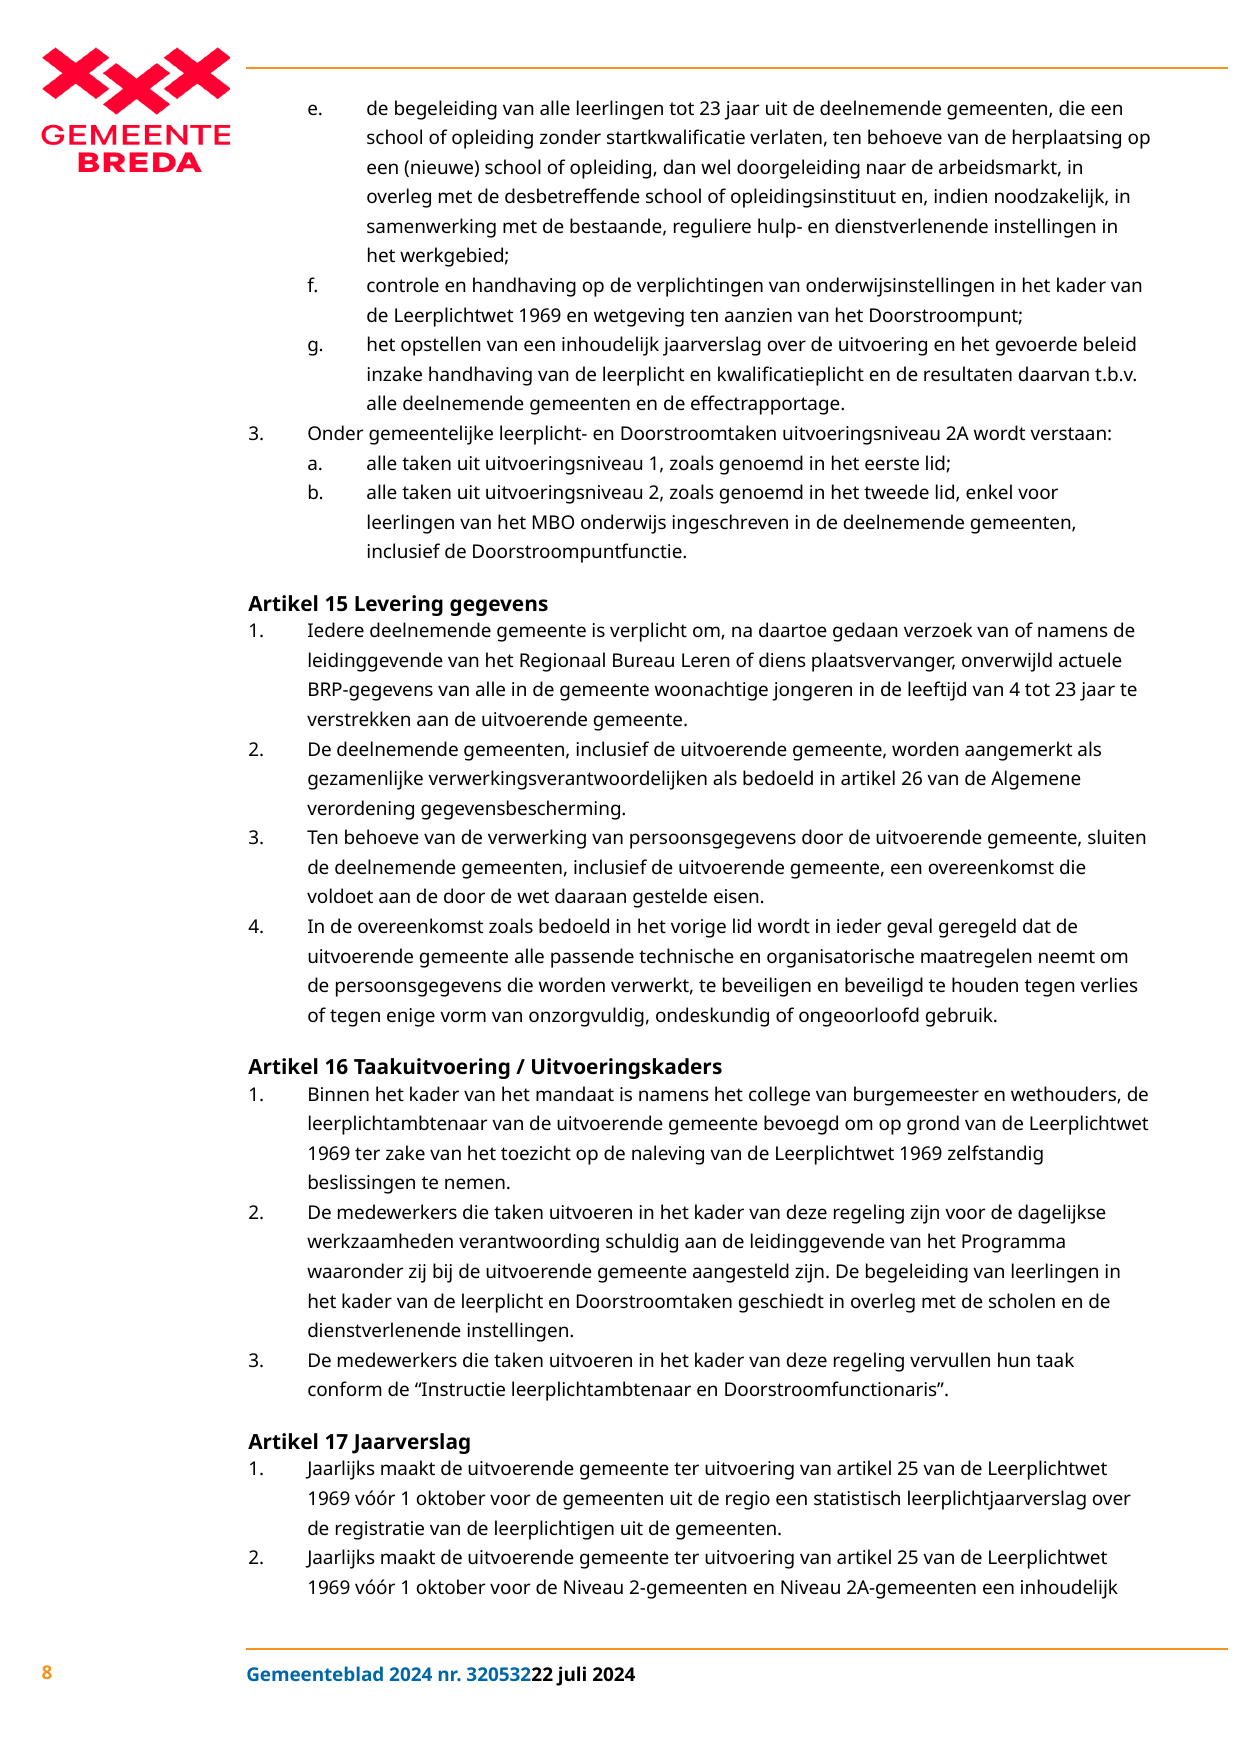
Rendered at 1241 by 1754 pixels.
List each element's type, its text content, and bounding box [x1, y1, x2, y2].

list Iedere deelnemende gemeente is verplicht om, na daartoe gedaan verzoek van of namens de leidinggevende van het Regionaal Bureau Leren of diens plaatsvervanger, onverwijld actuele BRP-gegevens van alle in de gemeente woonachtige jongeren in de leeftijd van 4 tot 23 jaar te verstrekken aan de uitvoerende gemeente. [248, 617, 1152, 732]
list de begeleiding van alle leerlingen tot 23 jaar uit de deelnemende gemeenten, die een school of opleiding zonder startkwalificatie verlaten, ten behoeve van de herplaatsing op een (nieuwe) school of opleiding, dan wel doorgeleiding naar de arbeidsmarkt, in overleg met de desbetreffende school of opleidingsinstituut en, indien noodzakelijk, in samenwerking met de bestaande, reguliere hulp- en dienstverlenende instellingen in het werkgebied; [307, 95, 1152, 268]
list Jaarlijks maakt de uitvoerende gemeente ter uitvoering van artikel 25 van de Leerplichtwet 1969 vóór 1 oktober voor de Niveau 2-gemeenten en Niveau 2A-gemeenten een inhoudelijk [248, 1544, 1152, 1599]
list In de overeenkomst zoals bedoeld in het vorige lid wordt in ieder geval geregeld dat de uitvoerende gemeente alle passende technische en organisatorische maatregelen neemt om de persoonsgegevens die worden verwerkt, te beveiligen en beveiligd te houden tegen verlies of tegen enige vorm van onzorgvuldig, ondeskundig of ongeoorloofd gebruik. [248, 913, 1152, 1028]
picture [41, 47, 231, 172]
list Jaarlijks maakt de uitvoerende gemeente ter uitvoering van artikel 25 van de Leerplichtwet 1969 vóór 1 oktober voor de gemeenten uit de regio een statistisch leerplichtjaarverslag over de registratie van de leerplichtigen uit de gemeenten. [248, 1456, 1152, 1540]
list Ten behoeve van de verwerking van persoonsgegevens door de uitvoerende gemeente, sluiten de deelnemende gemeenten, inclusief de uitvoerende gemeente, een overeenkomst die voldoet aan de door de wet daaraan gestelde eisen. [248, 824, 1152, 909]
text Artikel 16 Taakuitvoering / Uitvoeringskaders [248, 1052, 1152, 1081]
list het opstellen van een inhoudelijk jaarverslag over de uitvoering en het gevoerde beleid inzake handhaving van de leerplicht en kwalificatieplicht en de resultaten daarvan t.b.v. alle deelnemende gemeenten en de effectrapportage. [307, 331, 1152, 416]
list Binnen het kader van het mandaat is namens het college van burgemeester en wethouders, de leerplichtambtenaar van de uitvoerende gemeente bevoegd om op grond van de Leerplichtwet 1969 ter zake van het toezicht op de naleving van de Leerplichtwet 1969 zelfstandig beslissingen te nemen. [248, 1081, 1152, 1195]
list alle taken uit uitvoeringsniveau 2, zoals genoemd in het tweede lid, enkel voor leerlingen van het MBO onderwijs ingeschreven in de deelnemende gemeenten, inclusief de Doorstroompuntfunctie. [307, 479, 1152, 564]
list controle en handhaving op de verplichtingen van onderwijsinstellingen in het kader van de Leerplichtwet 1969 en wetgeving ten aanzien van het Doorstroompunt; [307, 272, 1152, 328]
list De medewerkers die taken uitvoeren in het kader van deze regeling zijn voor de dagelijkse werkzaamheden verantwoording schuldig aan de leidinggevende van het Programma waaronder zij bij de uitvoerende gemeente aangesteld zijn. De begeleiding van leerlingen in het kader van de leerplicht en Doorstroomtaken geschiedt in overleg met de scholen en de dienstverlenende instellingen. [248, 1199, 1152, 1343]
text Artikel 17 Jaarverslag [248, 1427, 1152, 1456]
list Onder gemeentelijke leerplicht- en Doorstroomtaken uitvoeringsniveau 2A wordt verstaan: [248, 420, 1152, 446]
text Artikel 15 Levering gegevens [248, 589, 1152, 617]
list De medewerkers die taken uitvoeren in het kader van deze regeling vervullen hun taak conform de “Instructie leerplichtambtenaar en Doorstroomfunctionaris”. [248, 1347, 1152, 1402]
list De deelnemende gemeenten, inclusief de uitvoerende gemeente, worden aangemerkt als gezamenlijke verwerkingsverantwoordelijken als bedoeld in artikel 26 van de Algemene verordening gegevensbescherming. [248, 736, 1152, 821]
list alle taken uit uitvoeringsniveau 1, zoals genoemd in het eerste lid; [307, 450, 1152, 476]
